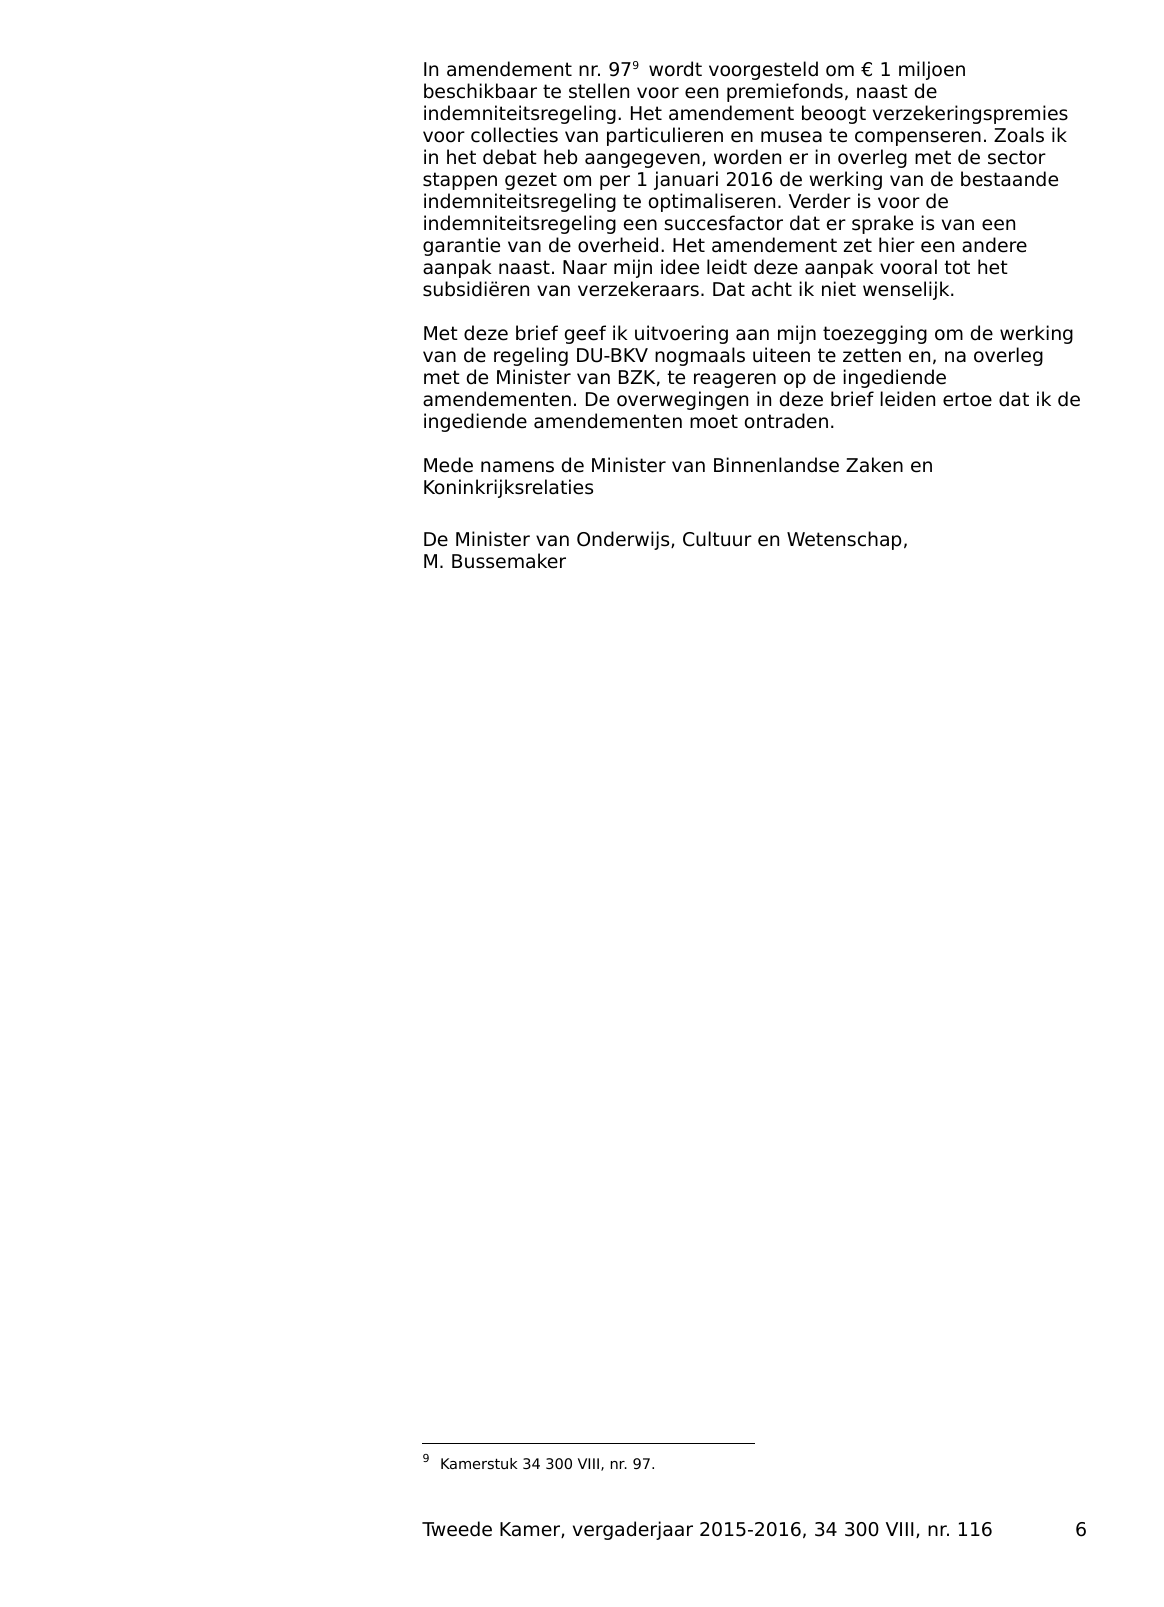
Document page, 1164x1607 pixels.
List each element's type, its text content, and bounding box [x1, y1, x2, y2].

text Mede namens de Minister van Binnenlandse Zaken en Koninkrijksrelaties [422, 455, 1087, 499]
text In amendement nr. 97 wordt voorgesteld om € 1 miljoen beschikbaar te stellen voor een premiefonds, naast de indemniteitsregeling. Het amendement beoogt verzekeringspremies voor collecties van particulieren en musea te compenseren. Zoals ik in het debat heb aangegeven, worden er in overleg met de sector stappen gezet om per 1 januari 2016 de werking van de bestaande indemniteitsregeling te optimaliseren. Verder is voor de indemniteitsregeling een succesfactor dat er sprake is van een garantie van de overheid. Het amendement zet hier een andere aanpak naast. Naar mijn idee leidt deze aanpak vooral tot het subsidiëren van verzekeraars. Dat acht ik niet wenselijk. [422, 59, 1087, 301]
text De Minister van Onderwijs, Cultuur en Wetenschap, M. Bussemaker [422, 529, 1087, 573]
text Met deze brief geef ik uitvoering aan mijn toezegging om de werking van de regeling DU-BKV nogmaals uiteen te zetten en, na overleg met de Minister van BZK, te reageren op de ingediende amendementen. De overwegingen in deze brief leiden ertoe dat ik de ingediende amendementen moet ontraden. [422, 323, 1087, 433]
text Kamerstuk 34 300 VIII, nr. 97. [422, 1452, 1087, 1474]
